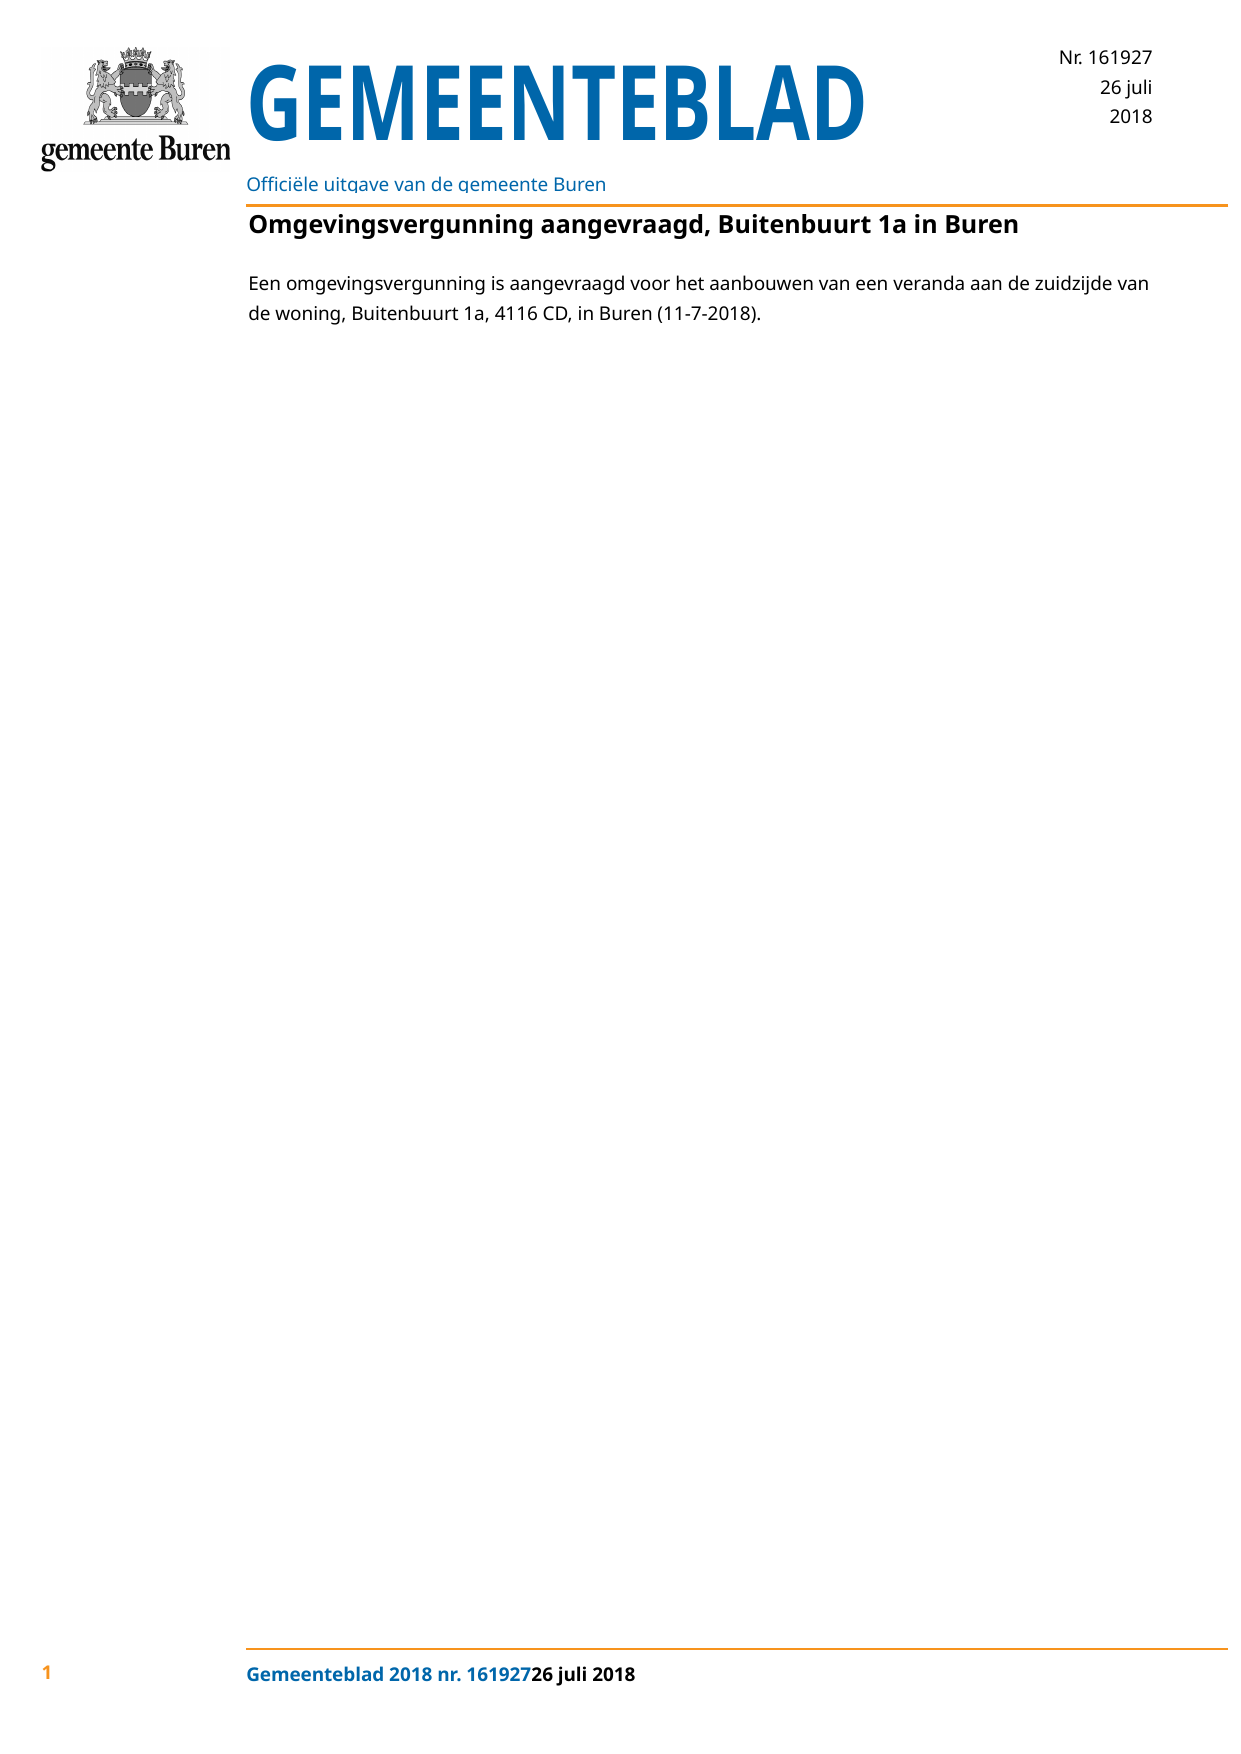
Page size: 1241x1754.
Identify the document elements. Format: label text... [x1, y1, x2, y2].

picture [41, 47, 231, 172]
text Omgevingsvergunning aangevraagd, Buitenbuurt 1a in Buren [248, 207, 1152, 241]
text Een omgevingsvergunning is aangevraagd voor het aanbouwen van een veranda aan de zuidzijde van de woning, Buitenbuurt 1a, 4116 CD, in Buren (11-7-2018). [248, 270, 1152, 326]
